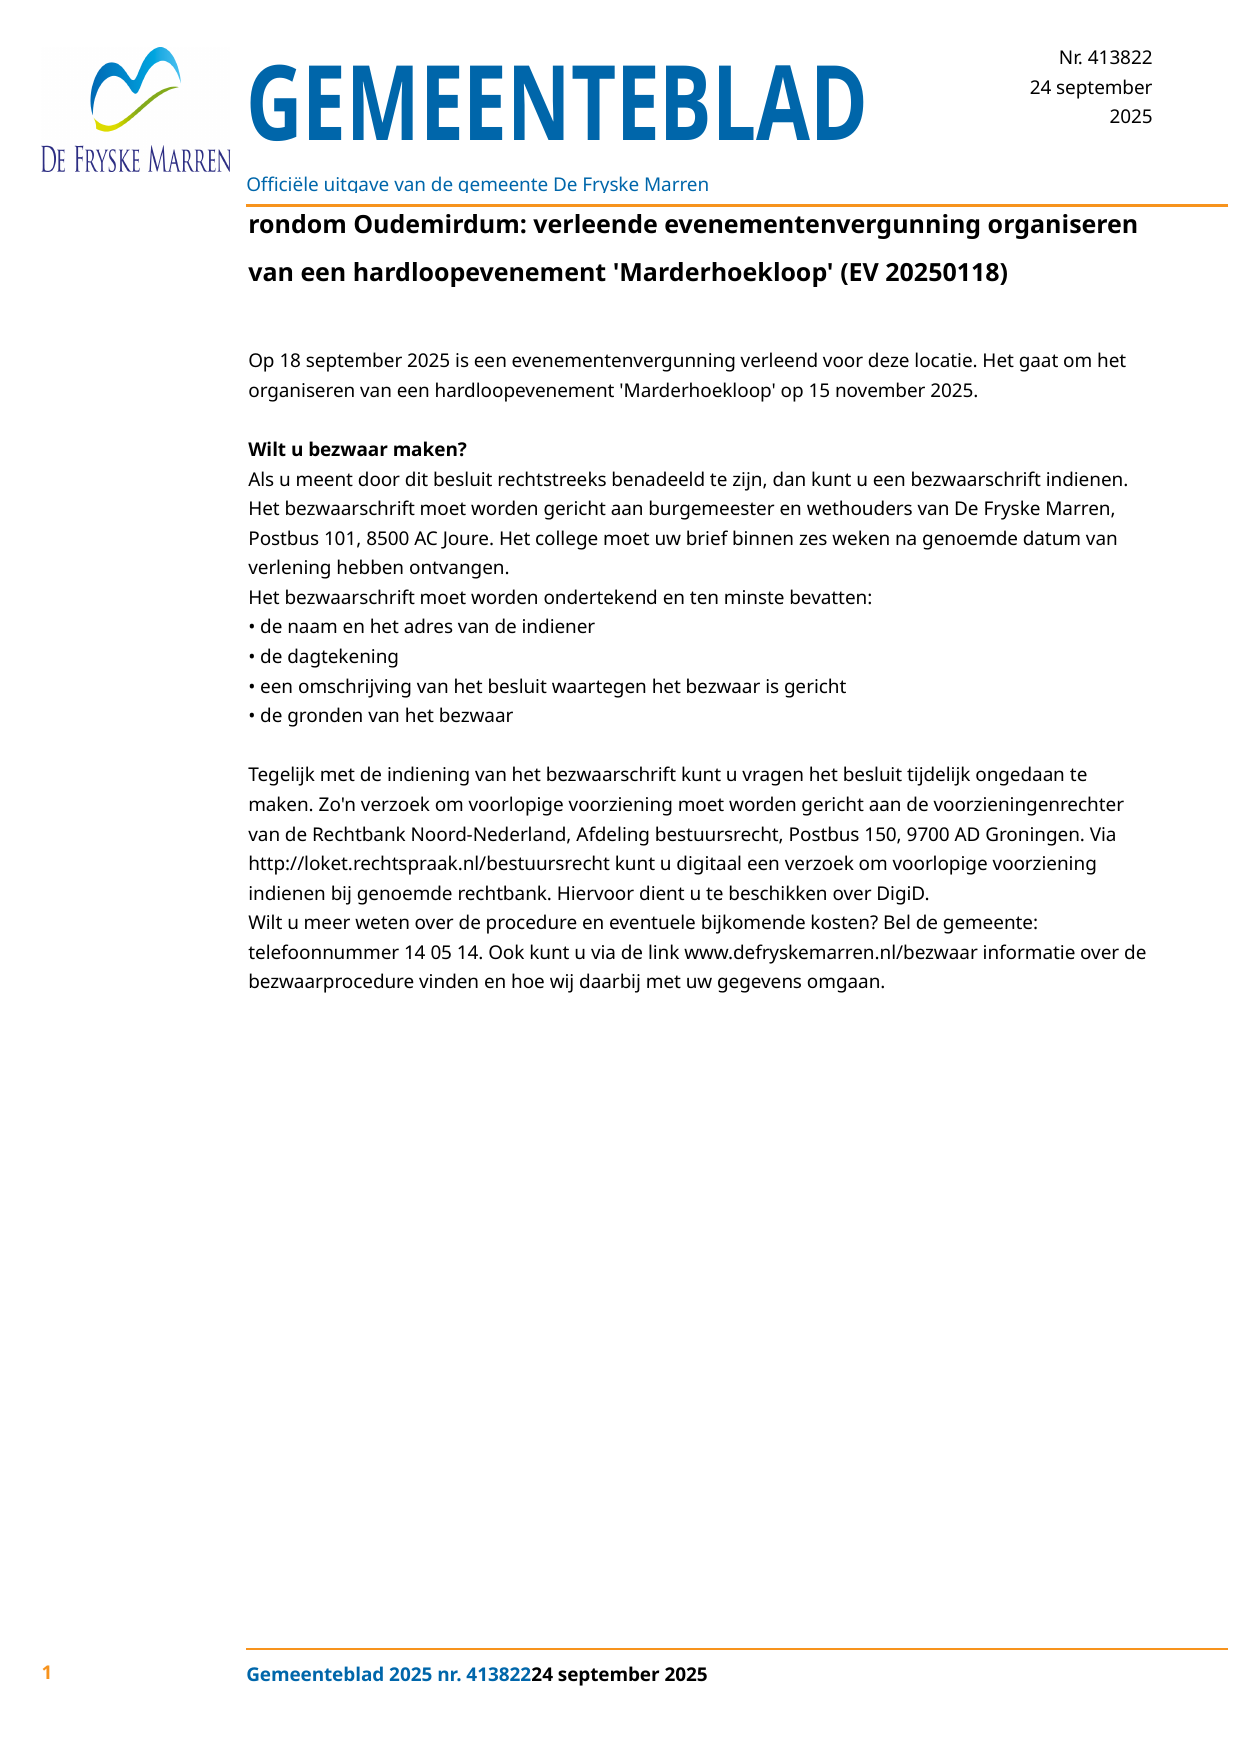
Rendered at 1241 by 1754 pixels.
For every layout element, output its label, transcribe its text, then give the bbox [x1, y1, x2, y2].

text • de naam en het adres van de indiener [248, 614, 1152, 639]
text Het bezwaarschrift moet worden ondertekend en ten minste bevatten: [248, 584, 1152, 610]
text rondom Oudemirdum: verleende evenementenvergunning organiseren van een hardloopevenement 'Marderhoekloop' (EV 20250118) [248, 207, 1152, 288]
text • de gronden van het bezwaar [248, 702, 1152, 728]
picture [41, 47, 231, 172]
text • de dagtekening [248, 643, 1152, 669]
text Wilt u bezwaar maken? [248, 436, 1152, 462]
text Tegelijk met de indiening van het bezwaarschrift kunt u vragen het besluit tijdelijk ongedaan te maken. Zo'n verzoek om voorlopige voorziening moet worden gericht aan de voorzieningenrechter van de Rechtbank Noord-Nederland, Afdeling bestuursrecht, Postbus 150, 9700 AD Groningen. Via http://loket.rechtspraak.nl/bestuursrecht kunt u digitaal een verzoek om voorlopige voorziening indienen bij genoemde rechtbank. Hiervoor dient u te beschikken over DigiD. [248, 762, 1152, 906]
text Als u meent door dit besluit rechtstreeks benadeeld te zijn, dan kunt u een bezwaarschrift indienen. Het bezwaarschrift moet worden gericht aan burgemeester en wethouders van De Fryske Marren, Postbus 101, 8500 AC Joure. Het college moet uw brief binnen zes weken na genoemde datum van verlening hebben ontvangen. [248, 466, 1152, 580]
text Wilt u meer weten over de procedure en eventuele bijkomende kosten? Bel de gemeente: telefoonnummer 14 05 14. Ook kunt u via de link www.defryskemarren.nl/bezwaar informatie over de bezwaarprocedure vinden en hoe wij daarbij met uw gegevens omgaan. [248, 909, 1152, 994]
text Op 18 september 2025 is een evenementenvergunning verleend voor deze locatie. Het gaat om het organiseren van een hardloopevenement 'Marderhoekloop' op 15 november 2025. [248, 347, 1152, 403]
text • een omschrijving van het besluit waartegen het bezwaar is gericht [248, 673, 1152, 699]
